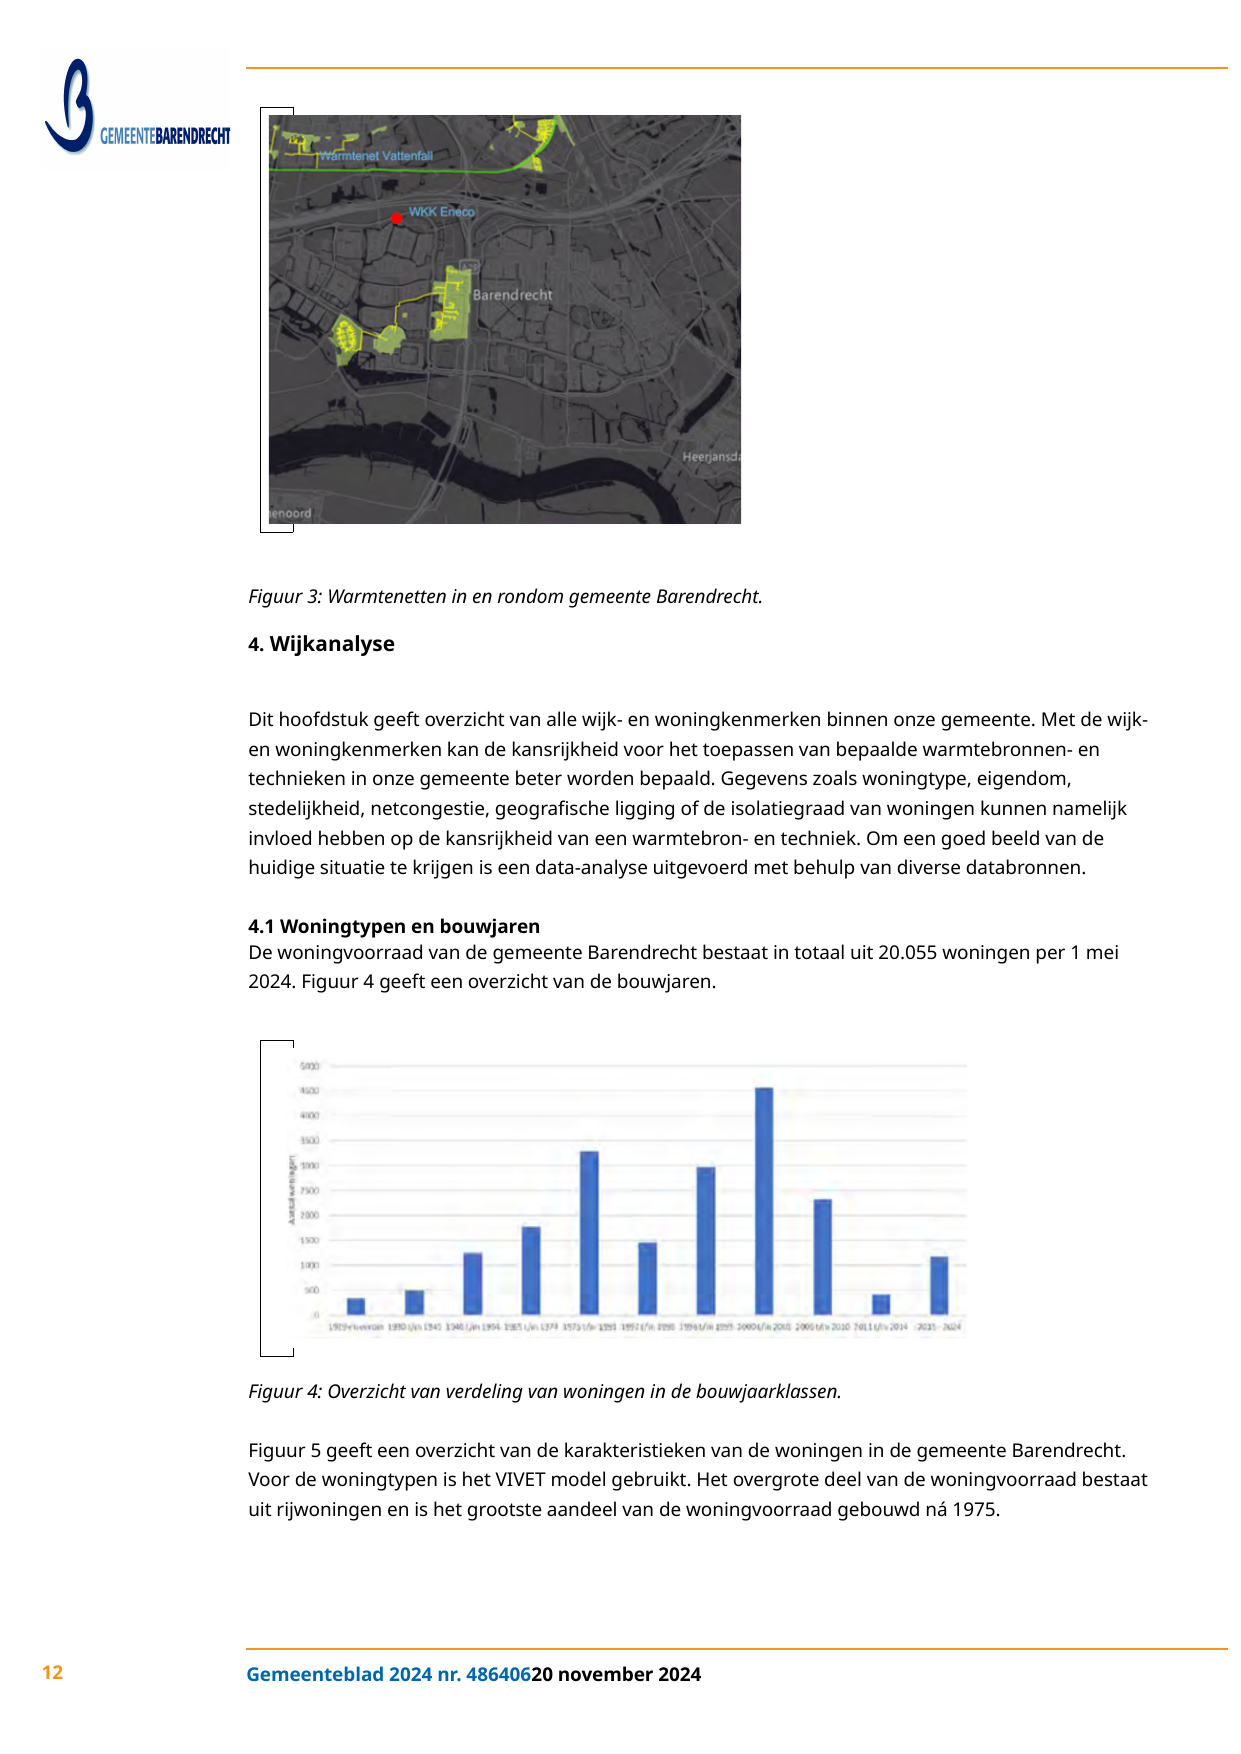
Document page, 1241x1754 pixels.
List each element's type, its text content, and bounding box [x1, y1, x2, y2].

text Figuur 3: Warmtenetten in en rondom gemeente Barendrecht. [248, 583, 1152, 609]
text De woningvoorraad van de gemeente Barendrecht bestaat in totaal uit 20.055 woningen per 1 mei 2024. Figuur 4 geeft een overzicht van de bouwjaren. [248, 939, 1152, 994]
picture [268, 115, 742, 524]
text Figuur 5 geeft een overzicht van de karakteristieken van de woningen in de gemeente Barendrecht. Voor de woningtypen is het VIVET model gebruikt. Het overgrote deel van de woningvoorraad bestaat uit rijwoningen en is het grootste aandeel van de woningvoorraad gebouwd ná 1975. [248, 1437, 1152, 1522]
picture [41, 47, 231, 172]
text Dit hoofdstuk geeft overzicht van alle wijk- en woningkenmerken binnen onze gemeente. Met de wijk- en woningkenmerken kan de kansrijkheid voor het toepassen van bepaalde warmtebronnen- en technieken in onze gemeente beter worden bepaald. Gegevens zoals woningtype, eigendom, stedelijkheid, netcongestie, geografische ligging of de isolatiegraad van woningen kunnen namelijk invloed hebben op de kansrijkheid van een warmtebron- en techniek. Om een goed beeld van de huidige situatie te krijgen is een data-analyse uitgevoerd met behulp van diverse databronnen. [248, 706, 1152, 880]
text 4. Wijkanalyse [248, 629, 1152, 657]
text 4.1 Woningtypen en bouwjaren [248, 913, 1152, 939]
picture [268, 1048, 978, 1348]
text Figuur 4: Overzicht van verdeling van woningen in de bouwjaarklassen. [248, 1378, 1152, 1404]
